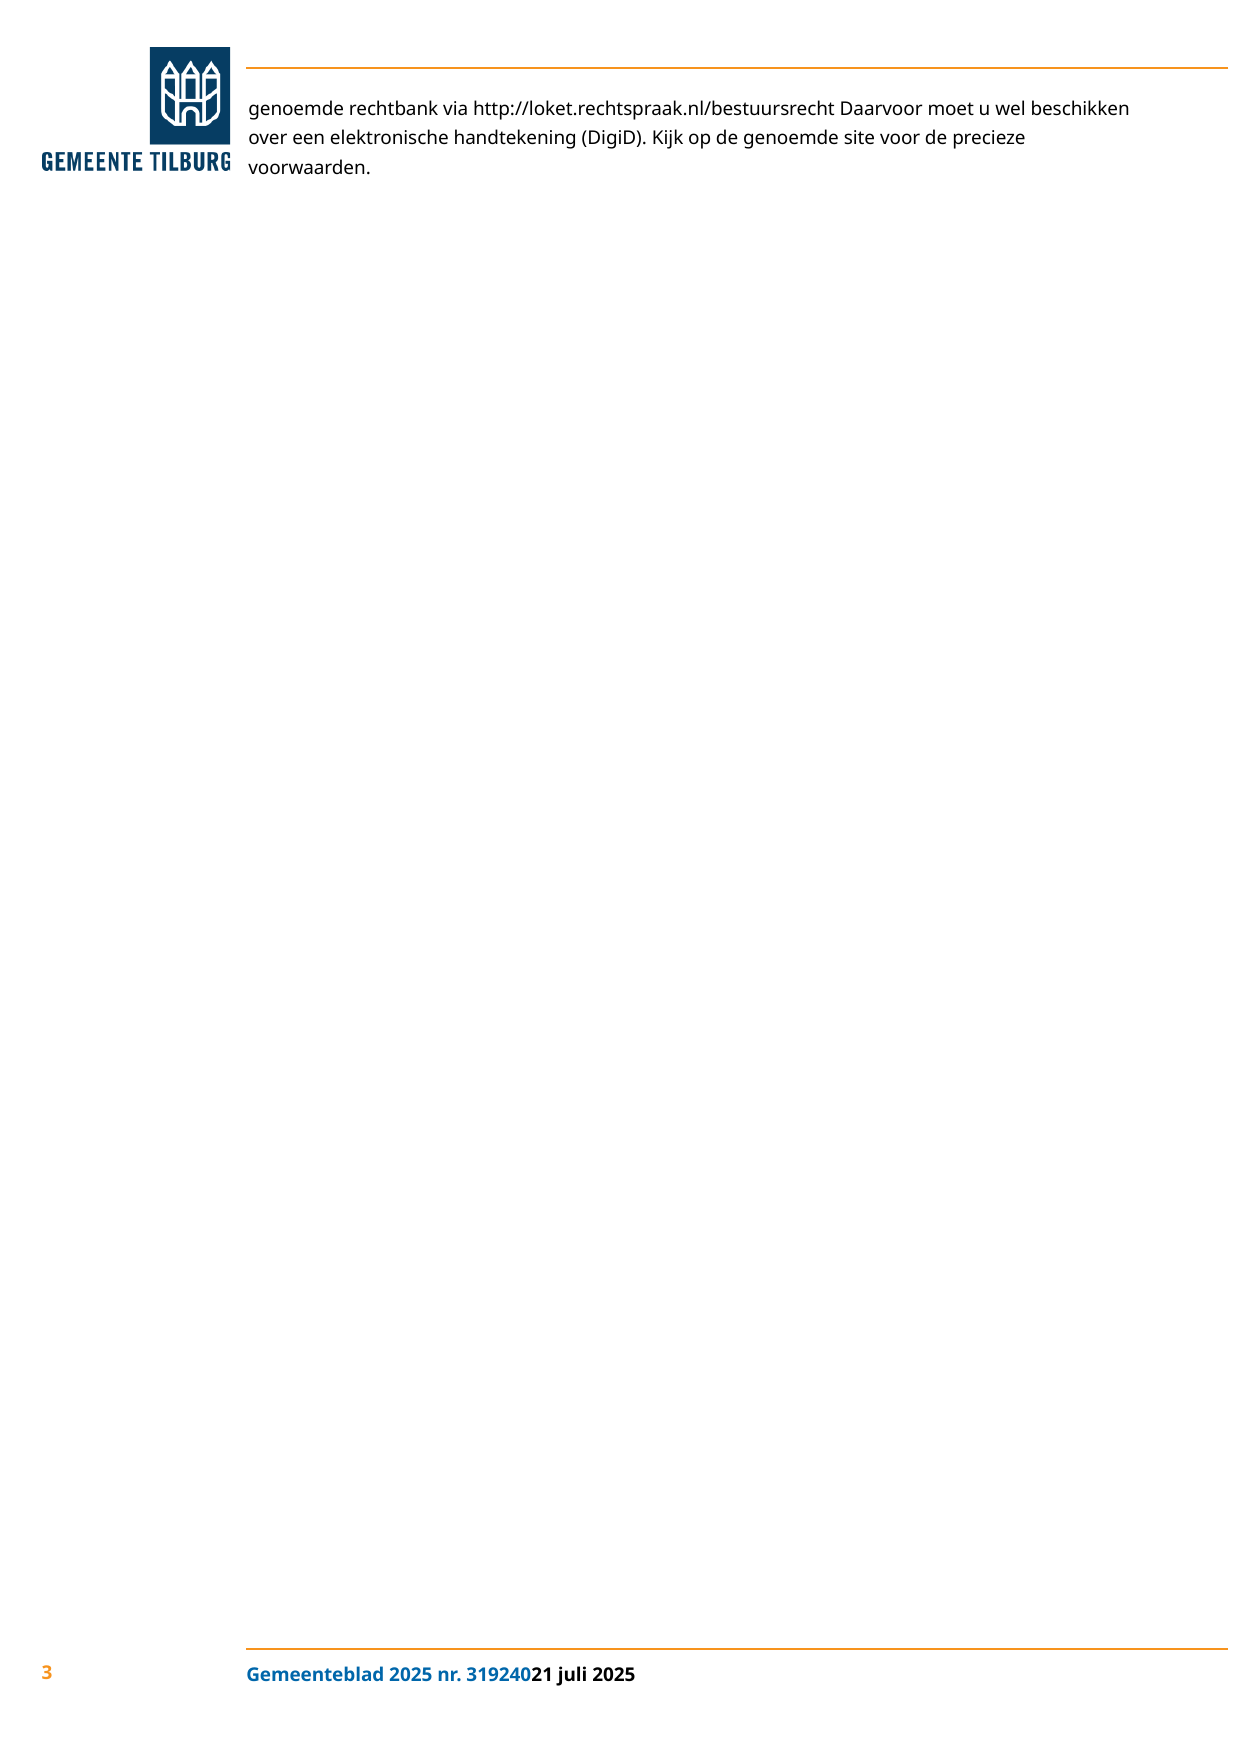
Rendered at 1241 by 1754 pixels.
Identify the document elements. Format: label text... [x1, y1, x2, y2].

text genoemde rechtbank via http://loket.rechtspraak.nl/bestuursrecht Daarvoor moet u wel beschikken over een elektronische handtekening (DigiD). Kijk op de genoemde site voor de precieze voorwaarden. [248, 95, 1152, 180]
picture [41, 47, 231, 172]
